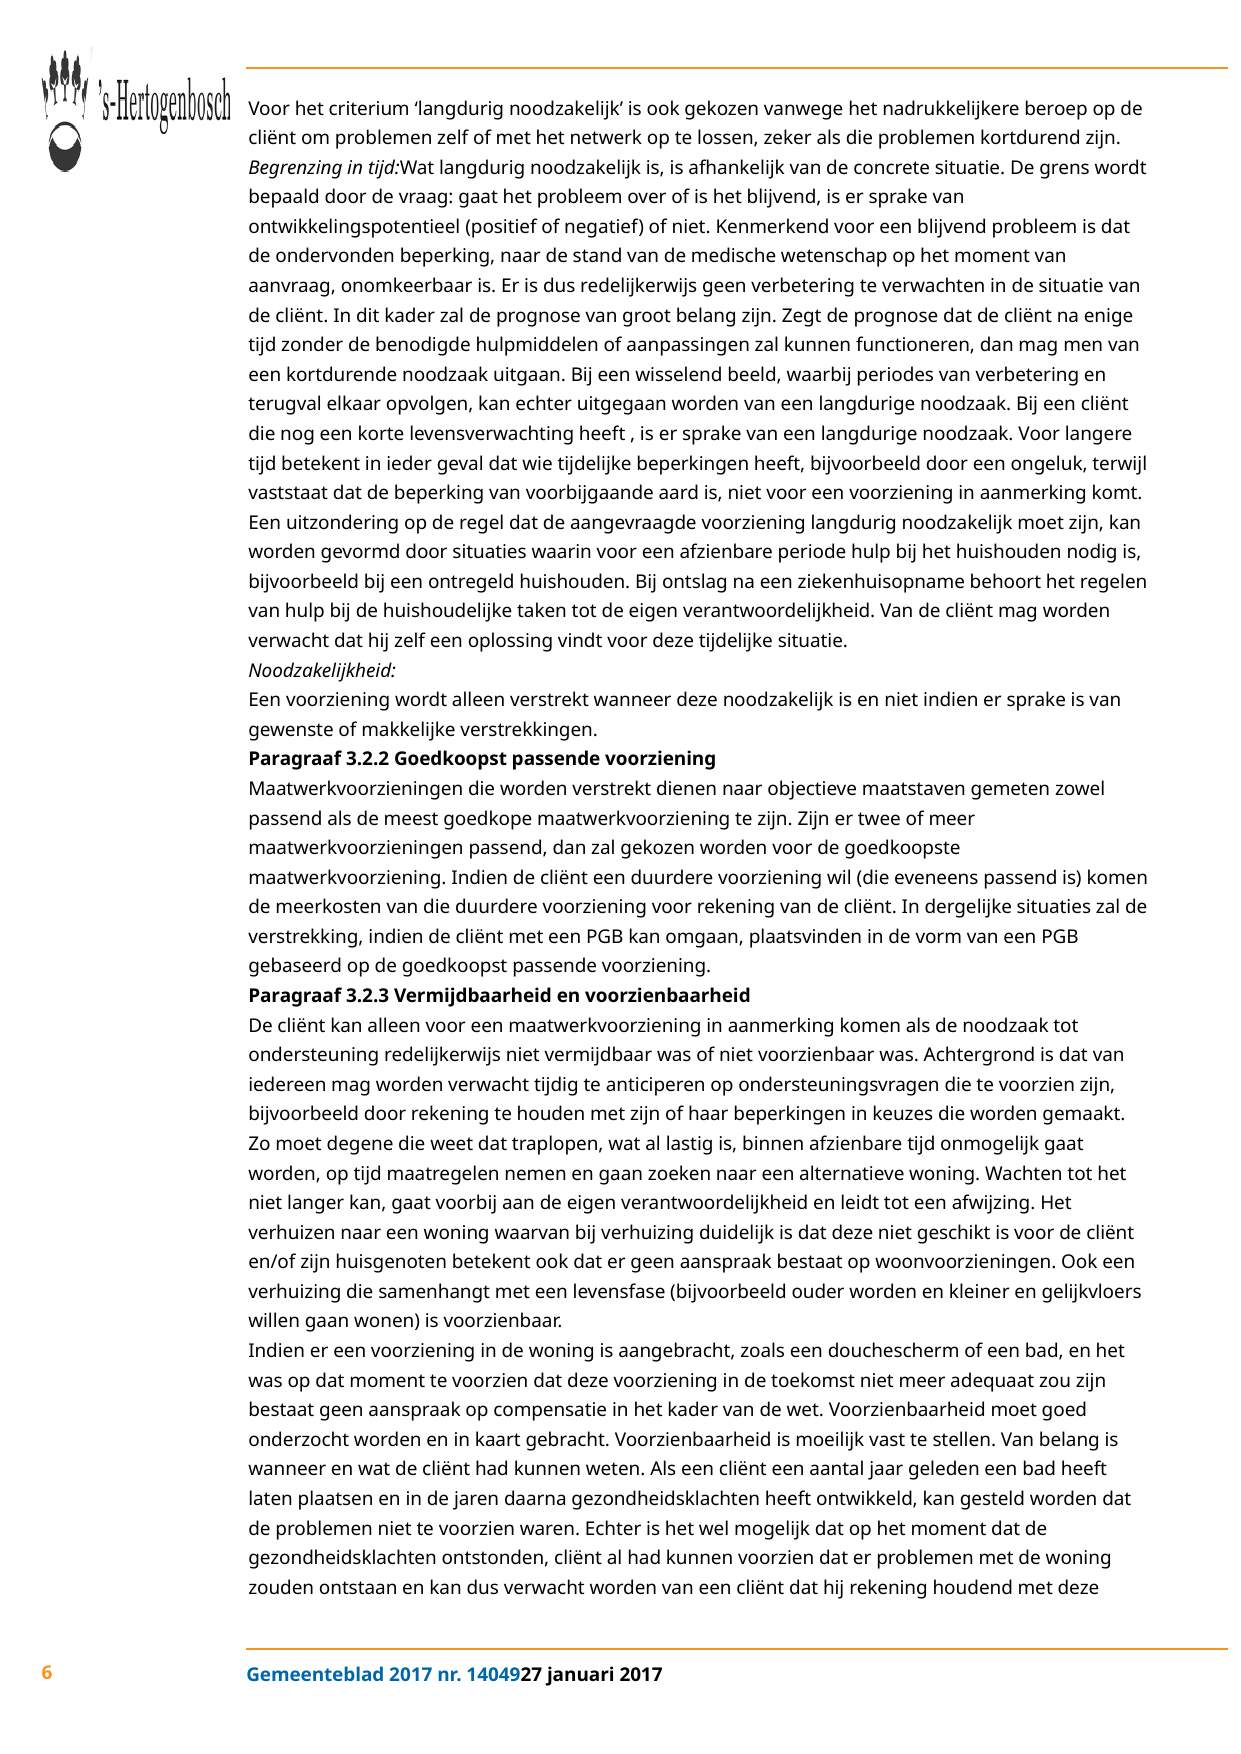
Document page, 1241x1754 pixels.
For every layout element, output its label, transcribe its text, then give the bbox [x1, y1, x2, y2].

text Een uitzondering op de regel dat de aangevraagde voorziening langdurig noodzakelijk moet zijn, kan worden gevormd door situaties waarin voor een afzienbare periode hulp bij het huishouden nodig is, bijvoorbeeld bij een ontregeld huishouden. Bij ontslag na een ziekenhuisopname behoort het regelen van hulp bij de huishoudelijke taken tot de eigen verantwoordelijkheid. Van de cliënt mag worden verwacht dat hij zelf een oplossing vindt voor deze tijdelijke situatie. [248, 509, 1152, 653]
text Paragraaf 3.2.2 Goedkoopst passende voorziening [248, 746, 1152, 771]
text Paragraaf 3.2.3 Vermijdbaarheid en voorzienbaarheid [248, 982, 1152, 1008]
picture [41, 47, 231, 172]
text De cliënt kan alleen voor een maatwerkvoorziening in aanmerking komen als de noodzaak tot ondersteuning redelijkerwijs niet vermijdbaar was of niet voorzienbaar was. Achtergrond is dat van iedereen mag worden verwacht tijdig te anticiperen op ondersteuningsvragen die te voorzien zijn, bijvoorbeeld door rekening te houden met zijn of haar beperkingen in keuzes die worden gemaakt. Zo moet degene die weet dat traplopen, wat al lastig is, binnen afzienbare tijd onmogelijk gaat worden, op tijd maatregelen nemen en gaan zoeken naar een alternatieve woning. Wachten tot het niet langer kan, gaat voorbij aan de eigen verantwoordelijkheid en leidt tot een afwijzing. Het verhuizen naar een woning waarvan bij verhuizing duidelijk is dat deze niet geschikt is voor de cliënt en/of zijn huisgenoten betekent ook dat er geen aanspraak bestaat op woonvoorzieningen. Ook een verhuizing die samenhangt met een levensfase (bijvoorbeeld ouder worden en kleiner en gelijkvloers willen gaan wonen) is voorzienbaar. [248, 1012, 1152, 1333]
text Begrenzing in tijd:Wat langdurig noodzakelijk is, is afhankelijk van de concrete situatie. De grens wordt bepaald door de vraag: gaat het probleem over of is het blijvend, is er sprake van ontwikkelingspotentieel (positief of negatief) of niet. Kenmerkend voor een blijvend probleem is dat de ondervonden beperking, naar de stand van de medische wetenschap op het moment van aanvraag, onomkeerbaar is. Er is dus redelijkerwijs geen verbetering te verwachten in de situatie van de cliënt. In dit kader zal de prognose van groot belang zijn. Zegt de prognose dat de cliënt na enige tijd zonder de benodigde hulpmiddelen of aanpassingen zal kunnen functioneren, dan mag men van een kortdurende noodzaak uitgaan. Bij een wisselend beeld, waarbij periodes van verbetering en terugval elkaar opvolgen, kan echter uitgegaan worden van een langdurige noodzaak. Bij een cliënt die nog een korte levensverwachting heeft , is er sprake van een langdurige noodzaak. Voor langere tijd betekent in ieder geval dat wie tijdelijke beperkingen heeft, bijvoorbeeld door een ongeluk, terwijl vaststaat dat de beperking van voorbijgaande aard is, niet voor een voorziening in aanmerking komt. [248, 154, 1152, 505]
text Maatwerkvoorzieningen die worden verstrekt dienen naar objectieve maatstaven gemeten zowel passend als de meest goedkope maatwerkvoorziening te zijn. Zijn er twee of meer maatwerkvoorzieningen passend, dan zal gekozen worden voor de goedkoopste maatwerkvoorziening. Indien de cliënt een duurdere voorziening wil (die eveneens passend is) komen de meerkosten van die duurdere voorziening voor rekening van de cliënt. In dergelijke situaties zal de verstrekking, indien de cliënt met een PGB kan omgaan, plaatsvinden in de vorm van een PGB gebaseerd op de goedkoopst passende voorziening. [248, 775, 1152, 978]
text Indien er een voorziening in de woning is aangebracht, zoals een douchescherm of een bad, en het was op dat moment te voorzien dat deze voorziening in de toekomst niet meer adequaat zou zijn bestaat geen aanspraak op compensatie in het kader van de wet. Voorzienbaarheid moet goed onderzocht worden en in kaart gebracht. Voorzienbaarheid is moeilijk vast te stellen. Van belang is wanneer en wat de cliënt had kunnen weten. Als een cliënt een aantal jaar geleden een bad heeft laten plaatsen en in de jaren daarna gezondheidsklachten heeft ontwikkeld, kan gesteld worden dat de problemen niet te voorzien waren. Echter is het wel mogelijk dat op het moment dat de gezondheidsklachten ontstonden, cliënt al had kunnen voorzien dat er problemen met de woning zouden ontstaan en kan dus verwacht worden van een cliënt dat hij rekening houdend met deze [248, 1337, 1152, 1600]
text Een voorziening wordt alleen verstrekt wanneer deze noodzakelijk is en niet indien er sprake is van gewenste of makkelijke verstrekkingen. [248, 686, 1152, 742]
text Voor het criterium ‘langdurig noodzakelijk’ is ook gekozen vanwege het nadrukkelijkere beroep op de cliënt om problemen zelf of met het netwerk op te lossen, zeker als die problemen kortdurend zijn. [248, 95, 1152, 150]
text Noodzakelijkheid: [248, 657, 1152, 683]
